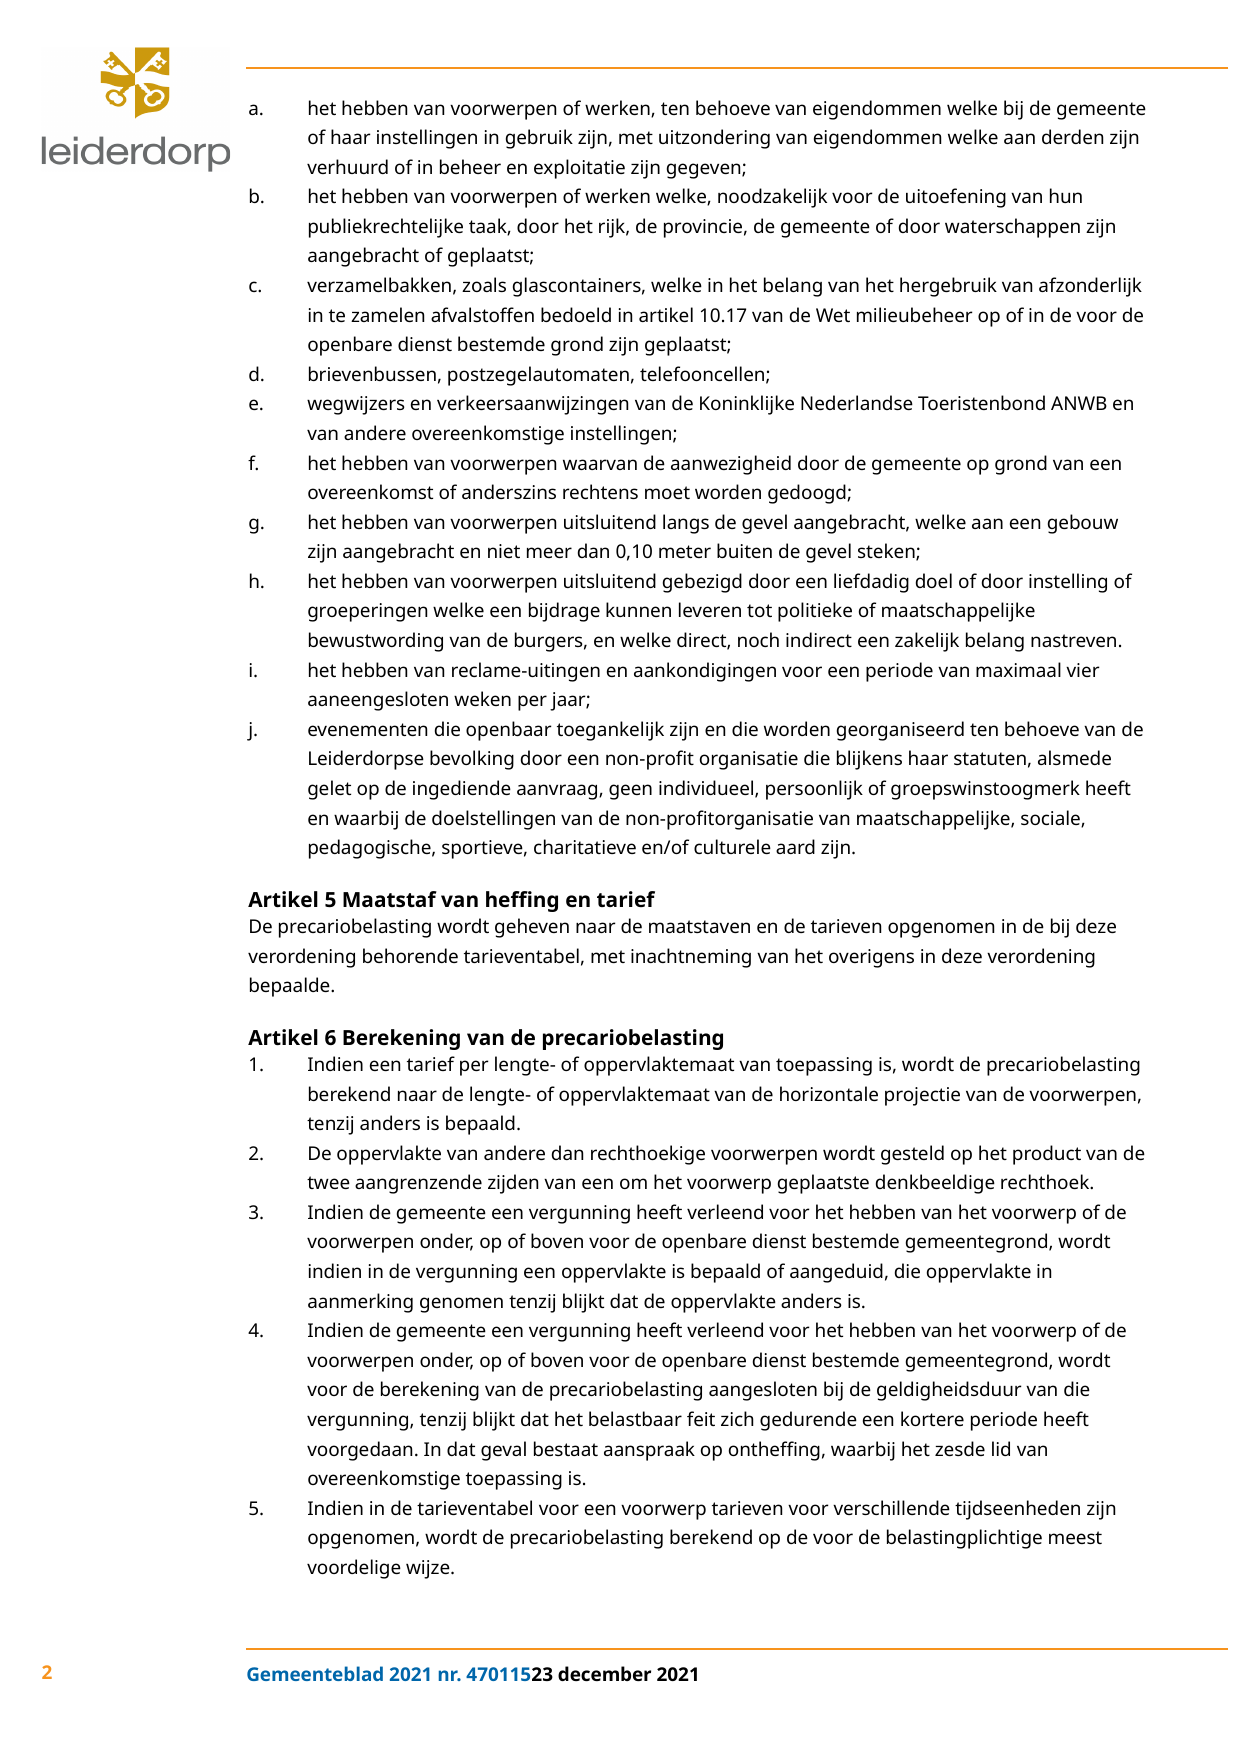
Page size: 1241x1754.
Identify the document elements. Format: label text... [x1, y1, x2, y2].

list het hebben van voorwerpen of werken, ten behoeve van eigendommen welke bij de gemeente of haar instellingen in gebruik zijn, met uitzondering van eigendommen welke aan derden zijn verhuurd of in beheer en exploitatie zijn gegeven; [248, 95, 1152, 180]
list Indien in de tarieventabel voor een voorwerp tarieven voor verschillende tijdseenheden zijn opgenomen, wordt de precariobelasting berekend op de voor de belastingplichtige meest voordelige wijze. [248, 1495, 1152, 1580]
list De oppervlakte van andere dan rechthoekige voorwerpen wordt gesteld op het product van de twee aangrenzende zijden van een om het voorwerp geplaatste denkbeeldige rechthoek. [248, 1140, 1152, 1195]
picture [41, 47, 231, 172]
list Indien de gemeente een vergunning heeft verleend voor het hebben van het voorwerp of de voorwerpen onder, op of boven voor de openbare dienst bestemde gemeentegrond, wordt voor de berekening van de precariobelasting aangesloten bij de geldigheidsduur van die vergunning, tenzij blijkt dat het belastbaar feit zich gedurende een kortere periode heeft voorgedaan. In dat geval bestaat aanspraak op ontheffing, waarbij het zesde lid van overeenkomstige toepassing is. [248, 1317, 1152, 1491]
list het hebben van voorwerpen uitsluitend langs de gevel aangebracht, welke aan een gebouw zijn aangebracht en niet meer dan 0,10 meter buiten de gevel steken; [248, 509, 1152, 564]
list Indien de gemeente een vergunning heeft verleend voor het hebben van het voorwerp of de voorwerpen onder, op of boven voor de openbare dienst bestemde gemeentegrond, wordt indien in de vergunning een oppervlakte is bepaald of aangeduid, die oppervlakte in aanmerking genomen tenzij blijkt dat de oppervlakte anders is. [248, 1199, 1152, 1314]
list het hebben van voorwerpen waarvan de aanwezigheid door de gemeente op grond van een overeenkomst of anderszins rechtens moet worden gedoogd; [248, 450, 1152, 505]
text Artikel 6 Berekening van de precariobelasting [248, 1023, 1152, 1051]
list het hebben van reclame-uitingen en aankondigingen voor een periode van maximaal vier aaneengesloten weken per jaar; [248, 657, 1152, 712]
list wegwijzers en verkeersaanwijzingen van de Koninklijke Nederlandse Toeristenbond ANWB en van andere overeenkomstige instellingen; [248, 391, 1152, 446]
text Artikel 5 Maatstaf van heffing en tarief [248, 885, 1152, 913]
list evenementen die openbaar toegankelijk zijn en die worden georganiseerd ten behoeve van de Leiderdorpse bevolking door een non-profit organisatie die blijkens haar statuten, alsmede gelet op de ingediende aanvraag, geen individueel, persoonlijk of groepswinstoogmerk heeft en waarbij de doelstellingen van de non-profitorganisatie van maatschappelijke, sociale, pedagogische, sportieve, charitatieve en/of culturele aard zijn. [248, 716, 1152, 860]
list brievenbussen, postzegelautomaten, telefooncellen; [248, 361, 1152, 387]
list Indien een tarief per lengte- of oppervlaktemaat van toepassing is, wordt de precariobelasting berekend naar de lengte- of oppervlaktemaat van de horizontale projectie van de voorwerpen, tenzij anders is bepaald. [248, 1051, 1152, 1136]
text De precariobelasting wordt geheven naar de maatstaven en de tarieven opgenomen in de bij deze verordening behorende tarieventabel, met inachtneming van het overigens in deze verordening bepaalde. [248, 913, 1152, 998]
list verzamelbakken, zoals glascontainers, welke in het belang van het hergebruik van afzonderlijk in te zamelen afvalstoffen bedoeld in artikel 10.17 van de Wet milieubeheer op of in de voor de openbare dienst bestemde grond zijn geplaatst; [248, 272, 1152, 357]
list het hebben van voorwerpen uitsluitend gebezigd door een liefdadig doel of door instelling of groeperingen welke een bijdrage kunnen leveren tot politieke of maatschappelijke bewustwording van de burgers, en welke direct, noch indirect een zakelijk belang nastreven. [248, 568, 1152, 653]
list het hebben van voorwerpen of werken welke, noodzakelijk voor de uitoefening van hun publiekrechtelijke taak, door het rijk, de provincie, de gemeente of door waterschappen zijn aangebracht of geplaatst; [248, 183, 1152, 268]
